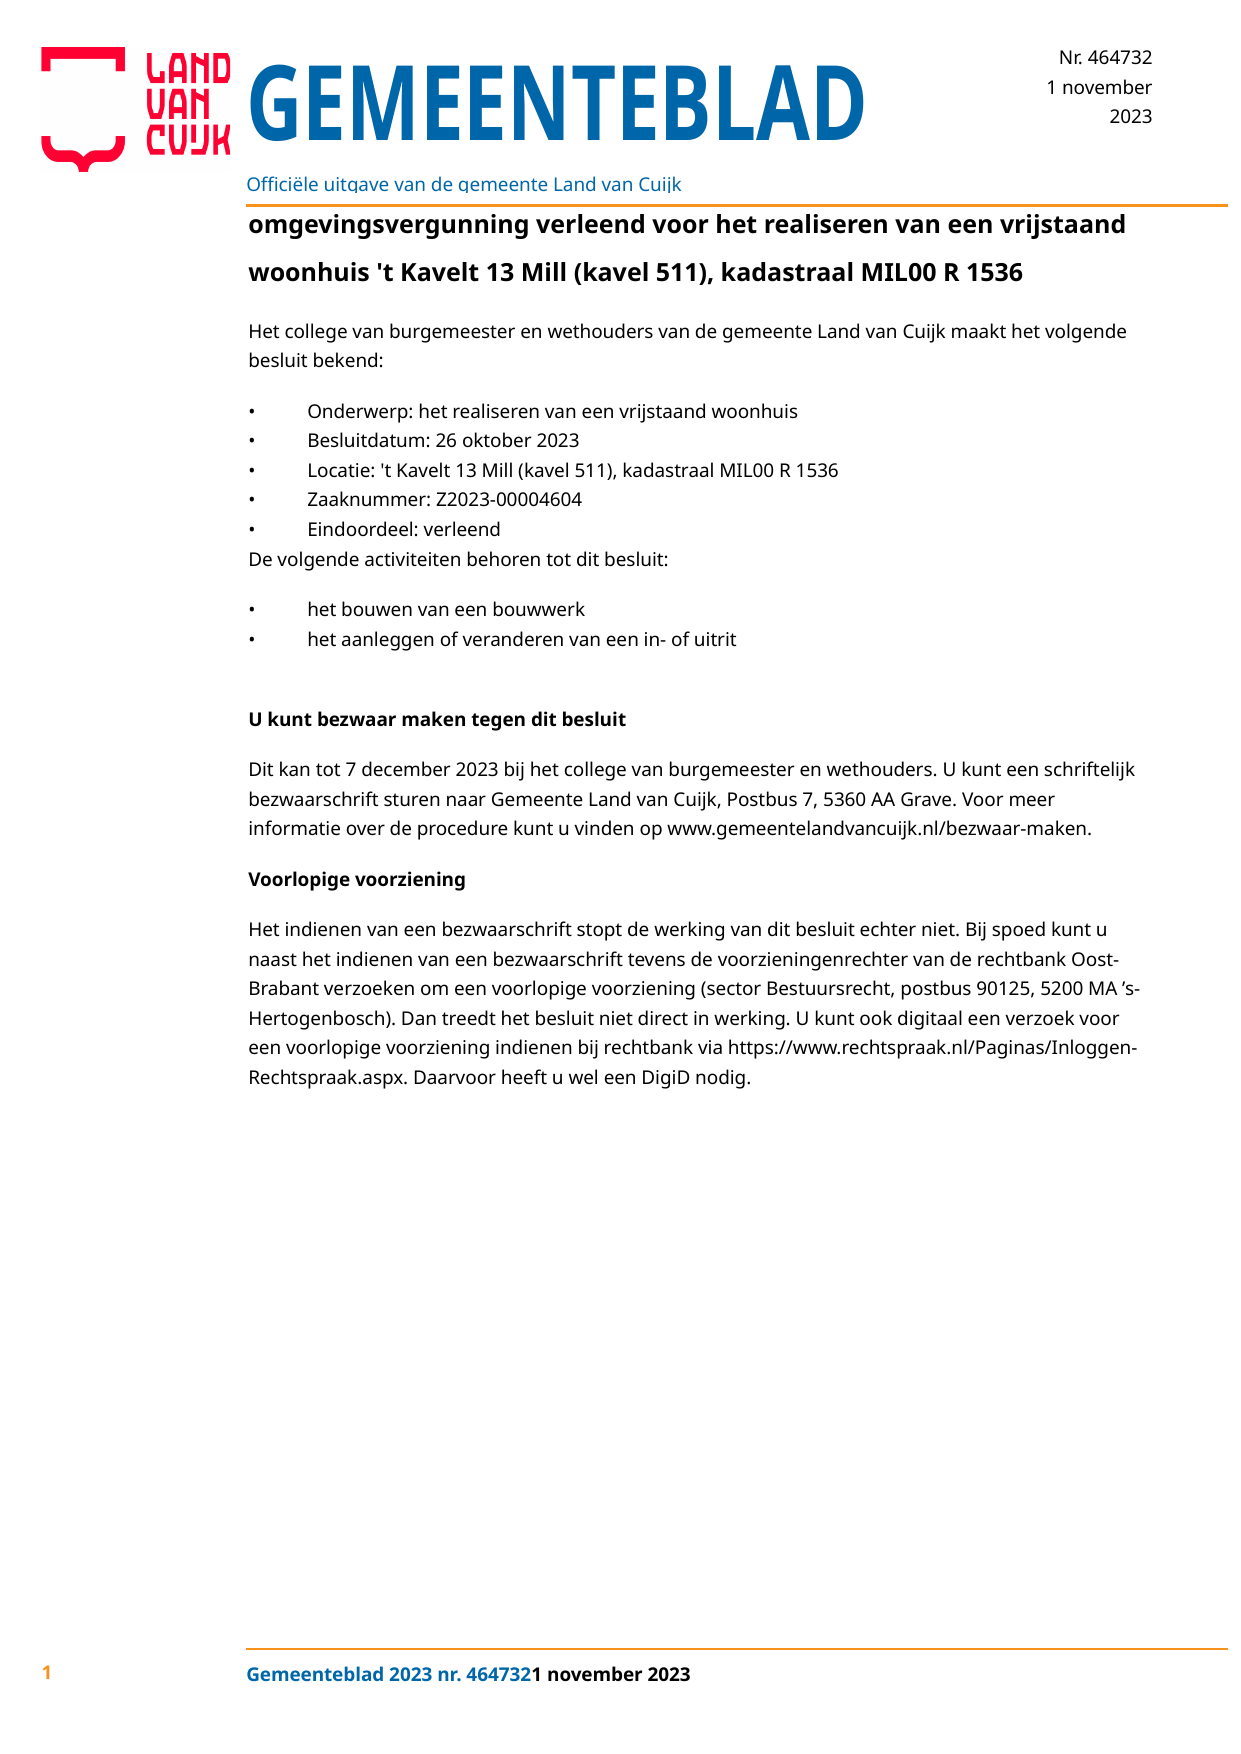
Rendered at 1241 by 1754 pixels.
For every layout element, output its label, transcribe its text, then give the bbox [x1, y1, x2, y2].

text U kunt bezwaar maken tegen dit besluit [248, 706, 1152, 732]
list Onderwerp: het realiseren van een vrijstaand woonhuis [248, 398, 1152, 424]
text Het college van burgemeester en wethouders van de gemeente Land van Cuijk maakt het volgende besluit bekend: [248, 318, 1152, 373]
list Zaaknummer: Z2023-00004604 [248, 487, 1152, 512]
text omgevingsvergunning verleend voor het realiseren van een vrijstaand woonhuis 't Kavelt 13 Mill (kavel 511), kadastraal MIL00 R 1536 [248, 207, 1152, 288]
list Besluitdatum: 26 oktober 2023 [248, 427, 1152, 453]
picture [41, 47, 231, 172]
text Voorlopige voorziening [248, 866, 1152, 892]
text Het indienen van een bezwaarschrift stopt de werking van dit besluit echter niet. Bij spoed kunt u naast het indienen van een bezwaarschrift tevens de voorzieningenrechter van de rechtbank Oost-Brabant verzoeken om een voorlopige voorziening (sector Bestuursrecht, postbus 90125, 5200 MA ’s-Hertogenbosch). Dan treedt het besluit niet direct in werking. U kunt ook digitaal een verzoek voor een voorlopige voorziening indienen bij rechtbank via https://www.rechtspraak.nl/Paginas/Inloggen-Rechtspraak.aspx. Daarvoor heeft u wel een DigiD nodig. [248, 916, 1152, 1090]
list het aanleggen of veranderen van een in- of uitrit [248, 626, 1152, 652]
list Eindoordeel: verleend [248, 516, 1152, 542]
list Locatie: 't Kavelt 13 Mill (kavel 511), kadastraal MIL00 R 1536 [248, 457, 1152, 483]
text De volgende activiteiten behoren tot dit besluit: [248, 546, 1152, 572]
list het bouwen van een bouwwerk [248, 596, 1152, 622]
text Dit kan tot 7 december 2023 bij het college van burgemeester en wethouders. U kunt een schriftelijk bezwaarschrift sturen naar Gemeente Land van Cuijk, Postbus 7, 5360 AA Grave. Voor meer informatie over de procedure kunt u vinden op www.gemeentelandvancuijk.nl/bezwaar-maken. [248, 756, 1152, 841]
